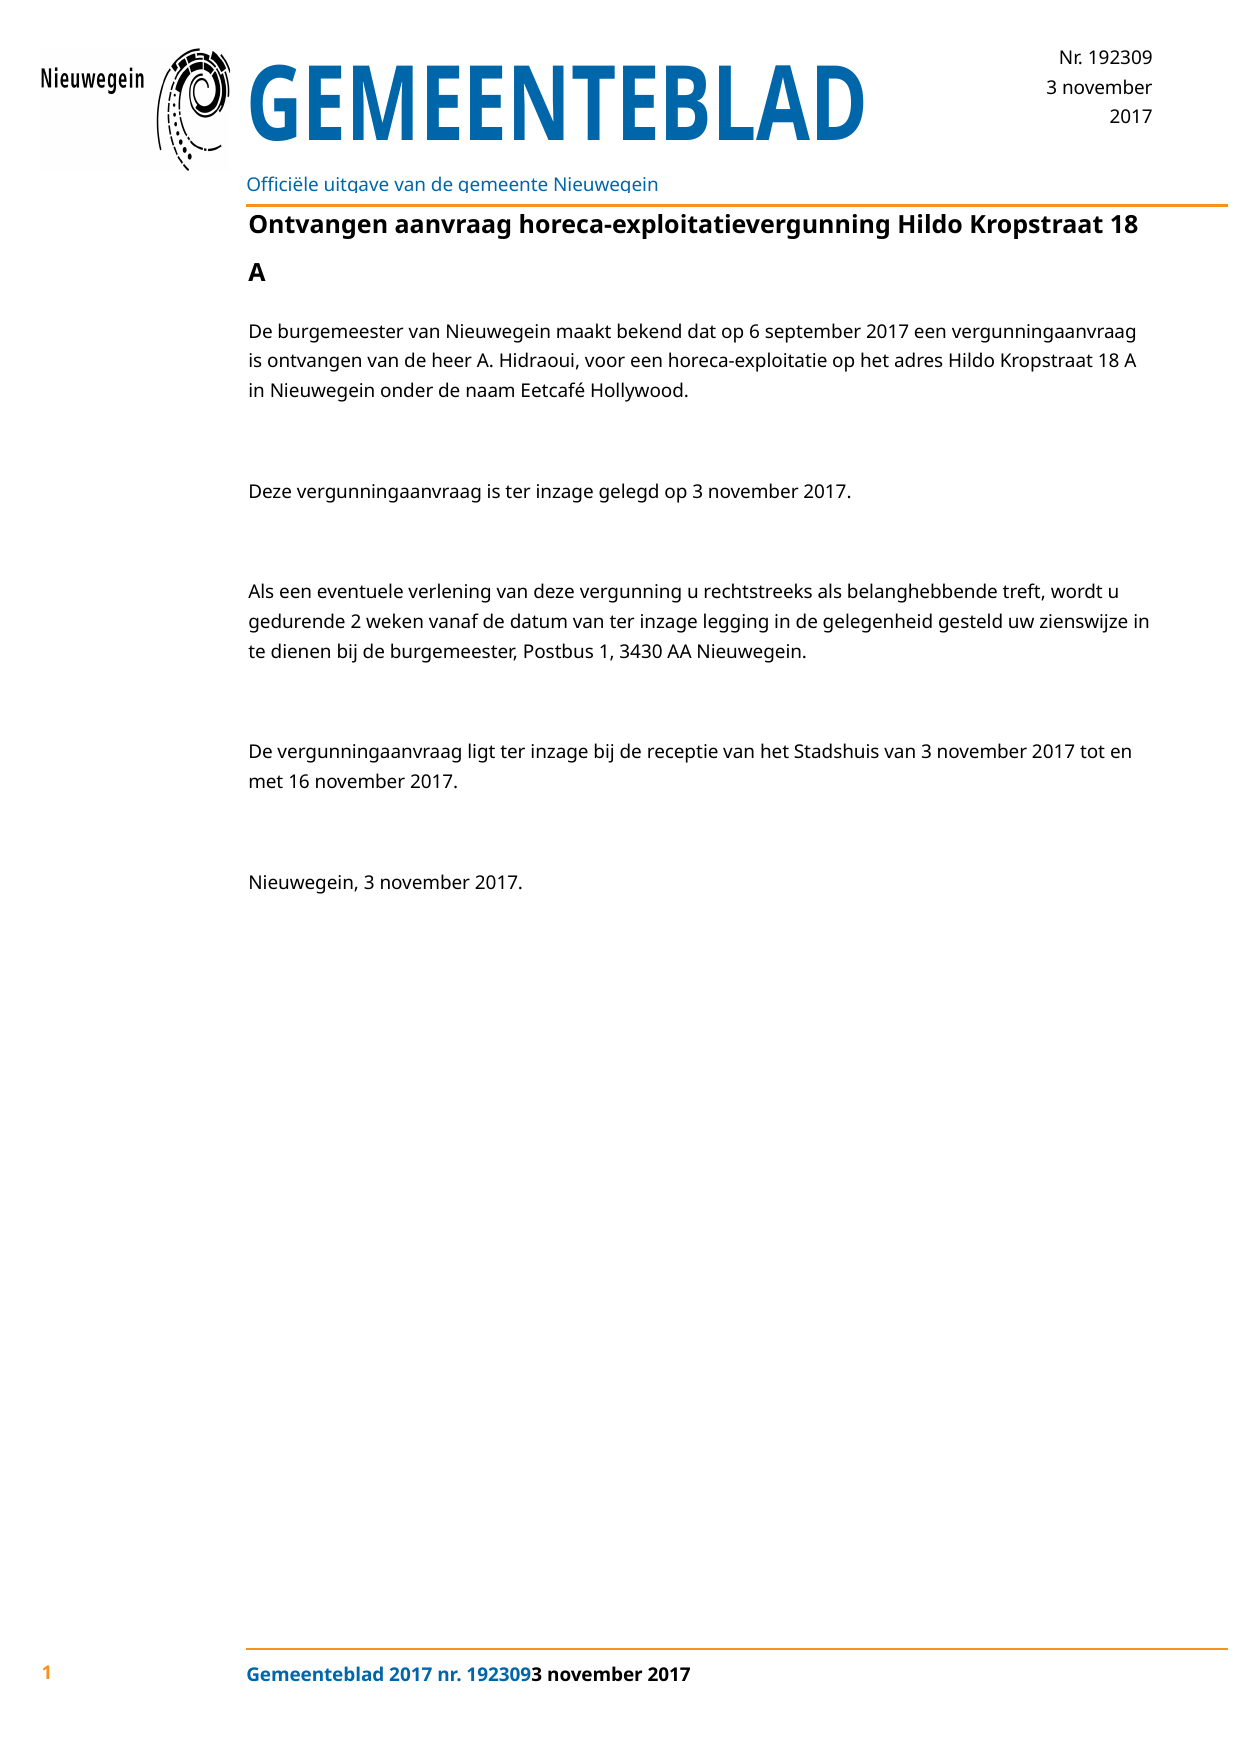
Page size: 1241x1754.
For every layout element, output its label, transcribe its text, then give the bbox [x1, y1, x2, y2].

picture [41, 47, 231, 172]
text Als een eventuele verlening van deze vergunning u rechtstreeks als belanghebbende treft, wordt u gedurende 2 weken vanaf de datum van ter inzage legging in de gelegenheid gesteld uw zienswijze in te dienen bij de burgemeester, Postbus 1, 3430 AA Nieuwegein. [248, 579, 1152, 664]
text De burgemeester van Nieuwegein maakt bekend dat op 6 september 2017 een vergunningaanvraag is ontvangen van de heer A. Hidraoui, voor een horeca-exploitatie op het adres Hildo Kropstraat 18 A in Nieuwegein onder de naam Eetcafé Hollywood. [248, 318, 1152, 403]
text De vergunningaanvraag ligt ter inzage bij de receptie van het Stadshuis van 3 november 2017 tot en met 16 november 2017. [248, 739, 1152, 794]
text Ontvangen aanvraag horeca-exploitatievergunning Hildo Kropstraat 18 A [248, 207, 1152, 288]
text Deze vergunningaanvraag is ter inzage gelegd op 3 november 2017. [248, 478, 1152, 504]
text Nieuwegein, 3 november 2017. [248, 869, 1152, 895]
